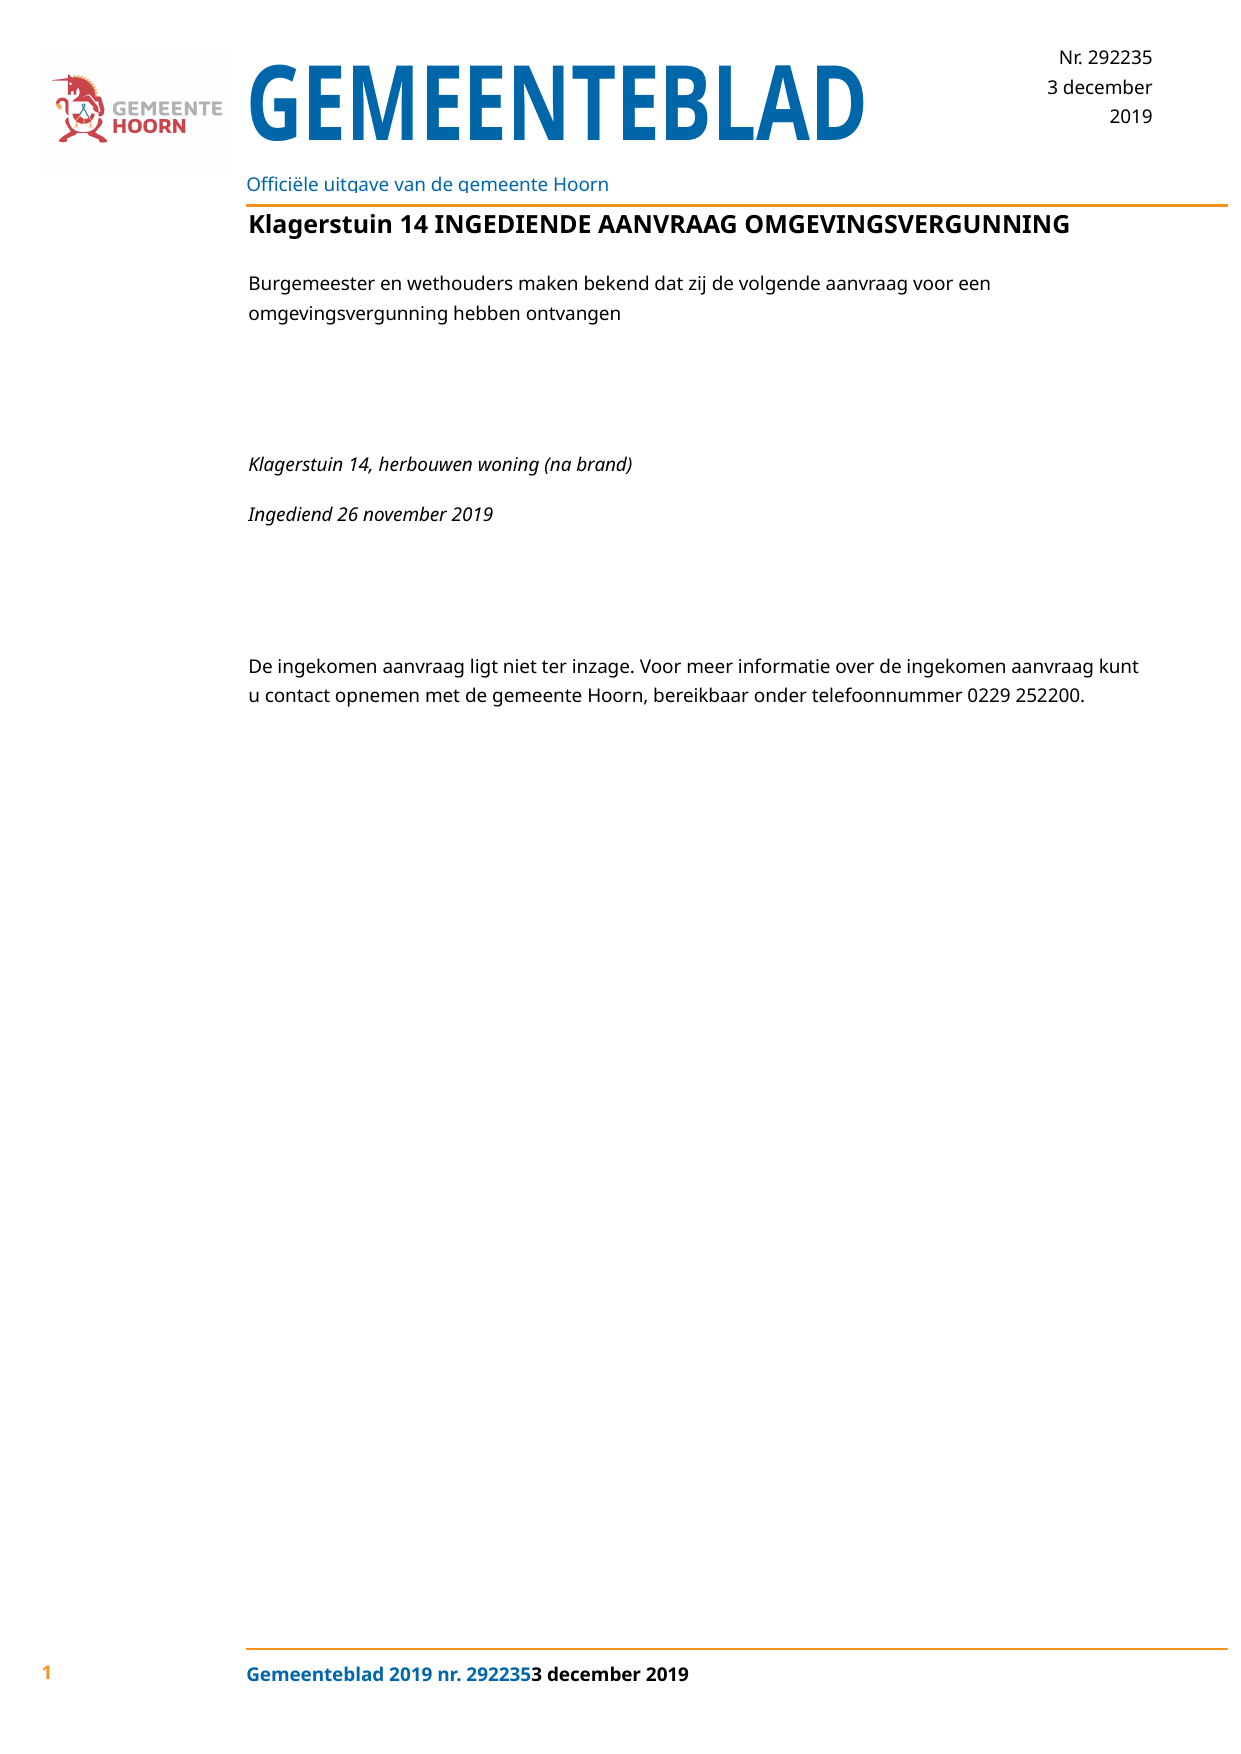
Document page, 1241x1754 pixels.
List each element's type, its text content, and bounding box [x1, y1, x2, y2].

text Burgemeester en wethouders maken bekend dat zij de volgende aanvraag voor een omgevingsvergunning hebben ontvangen [248, 270, 1152, 326]
text Ingediend 26 november 2019 [248, 502, 1152, 527]
text Klagerstuin 14 INGEDIENDE AANVRAAG OMGEVINGSVERGUNNING [248, 207, 1152, 241]
picture [41, 47, 231, 172]
text Klagerstuin 14, herbouwen woning (na brand) [248, 451, 1152, 477]
text De ingekomen aanvraag ligt niet ter inzage. Voor meer informatie over de ingekomen aanvraag kunt u contact opnemen met de gemeente Hoorn, bereikbaar onder telefoonnummer 0229 252200. [248, 653, 1152, 708]
